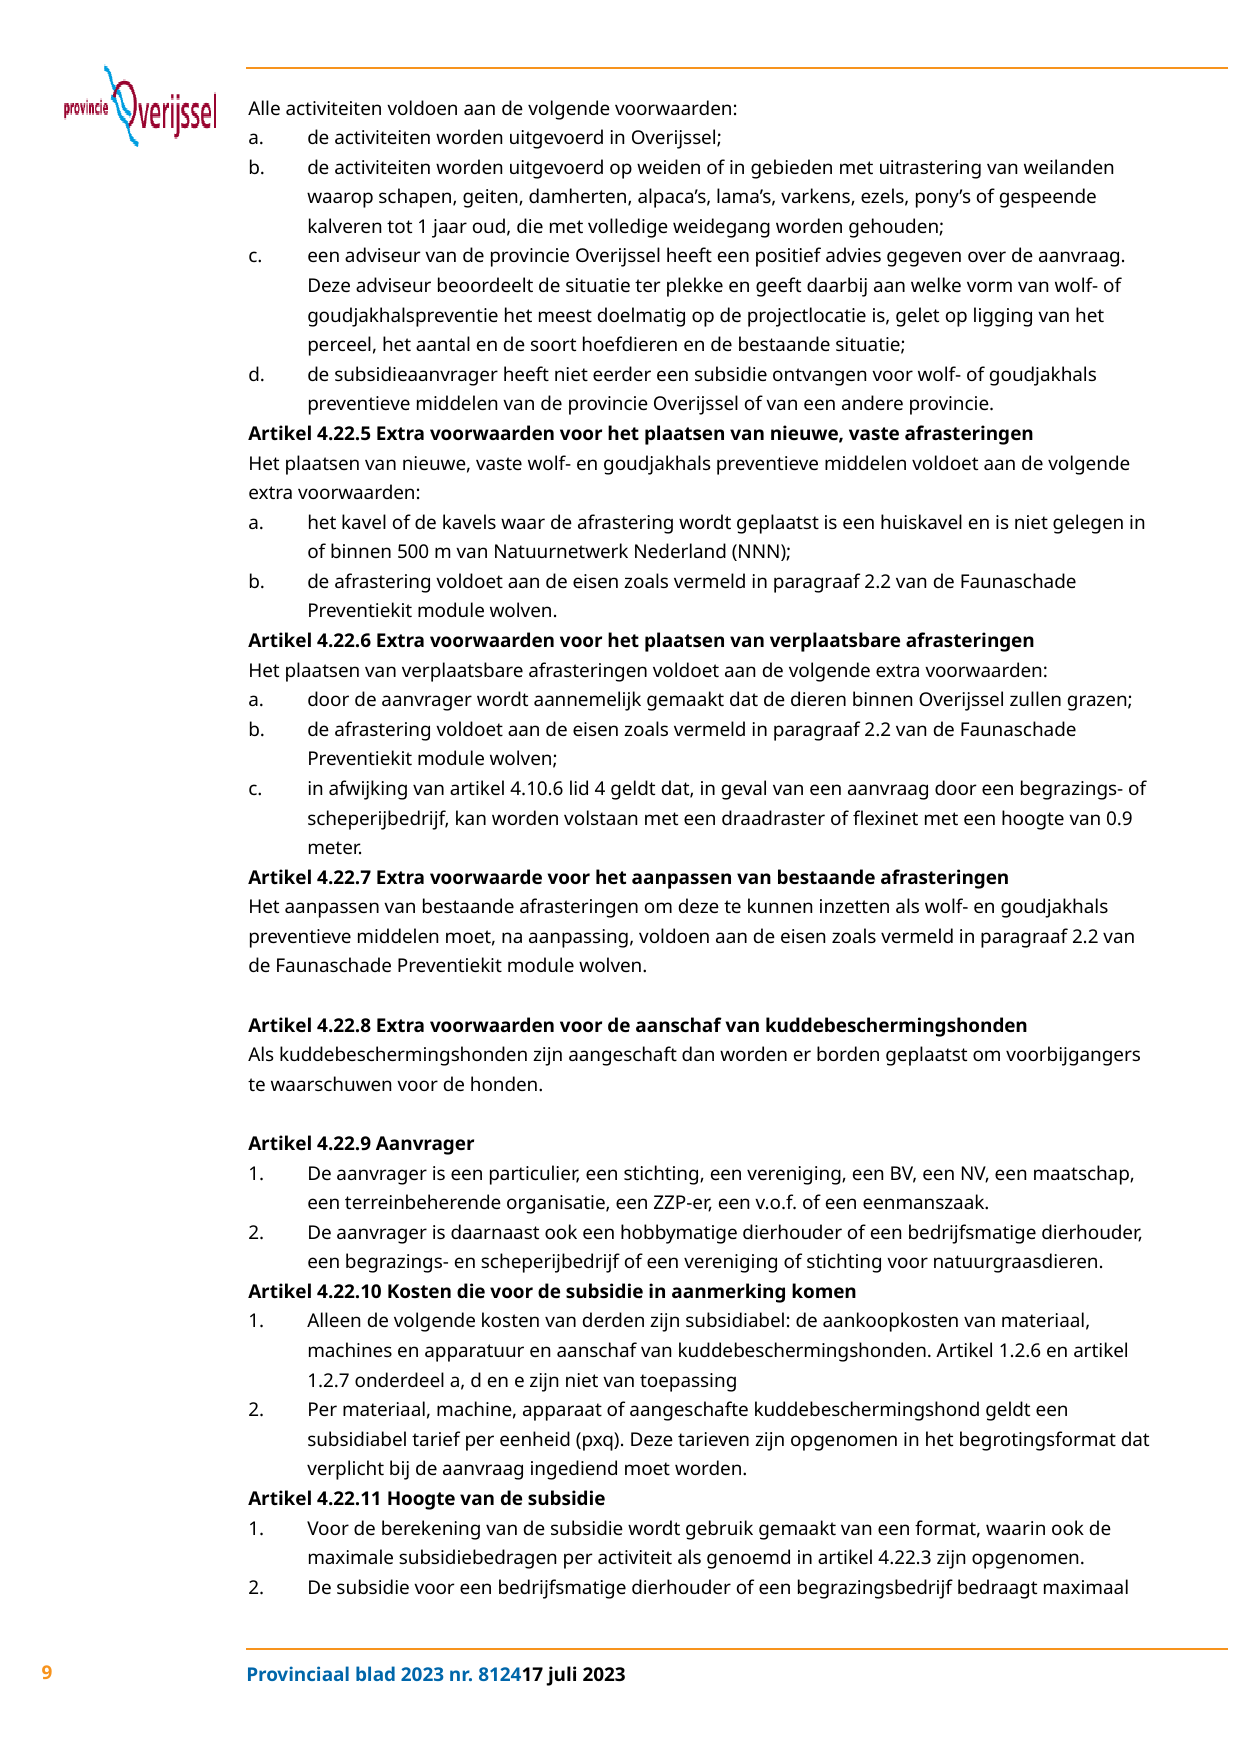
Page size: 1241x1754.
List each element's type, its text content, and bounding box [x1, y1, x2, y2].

text Artikel 4.22.7 Extra voorwaarde voor het aanpassen van bestaande afrasteringen [248, 864, 1152, 890]
list Voor de berekening van de subsidie wordt gebruik gemaakt van een format, waarin ook de maximale subsidiebedragen per activiteit als genoemd in artikel 4.22.3 zijn opgenomen. [248, 1515, 1152, 1570]
list de afrastering voldoet aan de eisen zoals vermeld in paragraaf 2.2 van de Faunaschade Preventiekit module wolven. [248, 568, 1152, 623]
text Het plaatsen van nieuwe, vaste wolf- en goudjakhals preventieve middelen voldoet aan de volgende extra voorwaarden: [248, 450, 1152, 505]
list door de aanvrager wordt aannemelijk gemaakt dat de dieren binnen Overijssel zullen grazen; [248, 686, 1152, 712]
list in afwijking van artikel 4.10.6 lid 4 geldt dat, in geval van een aanvraag door een begrazings- of scheperijbedrijf, kan worden volstaan met een draadraster of flexinet met een hoogte van 0.9 meter. [248, 775, 1152, 860]
text Het aanpassen van bestaande afrasteringen om deze te kunnen inzetten als wolf- en goudjakhals preventieve middelen moet, na aanpassing, voldoen aan de eisen zoals vermeld in paragraaf 2.2 van de Faunaschade Preventiekit module wolven. [248, 893, 1152, 978]
list het kavel of de kavels waar de afrastering wordt geplaatst is een huiskavel en is niet gelegen in of binnen 500 m van Natuurnetwerk Nederland (NNN); [248, 509, 1152, 564]
list de activiteiten worden uitgevoerd in Overijssel; [248, 124, 1152, 150]
list De aanvrager is een particulier, een stichting, een vereniging, een BV, een NV, een maatschap, een terreinbeherende organisatie, een ZZP-er, een v.o.f. of een eenmanszaak. [248, 1160, 1152, 1215]
text Artikel 4.22.9 Aanvrager [248, 1130, 1152, 1156]
text Artikel 4.22.10 Kosten die voor de subsidie in aanmerking komen [248, 1278, 1152, 1304]
list de activiteiten worden uitgevoerd op weiden of in gebieden met uitrastering van weilanden waarop schapen, geiten, damherten, alpaca’s, lama’s, varkens, ezels, pony’s of gespeende kalveren tot 1 jaar oud, die met volledige weidegang worden gehouden; [248, 154, 1152, 239]
list De subsidie voor een bedrijfsmatige dierhouder of een begrazingsbedrijf bedraagt maximaal [248, 1574, 1152, 1600]
list de subsidieaanvrager heeft niet eerder een subsidie ontvangen voor wolf- of goudjakhals preventieve middelen van de provincie Overijssel of van een andere provincie. [248, 361, 1152, 416]
list Per materiaal, machine, apparaat of aangeschafte kuddebeschermingshond geldt een subsidiabel tarief per eenheid (pxq). Deze tarieven zijn opgenomen in het begrotingsformat dat verplicht bij de aanvraag ingediend moet worden. [248, 1396, 1152, 1481]
text Artikel 4.22.5 Extra voorwaarden voor het plaatsen van nieuwe, vaste afrasteringen [248, 420, 1152, 446]
text Artikel 4.22.8 Extra voorwaarden voor de aanschaf van kuddebeschermingshonden [248, 1012, 1152, 1038]
list een adviseur van de provincie Overijssel heeft een positief advies gegeven over de aanvraag. Deze adviseur beoordeelt de situatie ter plekke en geeft daarbij aan welke vorm van wolf- of goudjakhalspreventie het meest doelmatig op de projectlocatie is, gelet op ligging van het perceel, het aantal en de soort hoefdieren en de bestaande situatie; [248, 243, 1152, 357]
text Het plaatsen van verplaatsbare afrasteringen voldoet aan de volgende extra voorwaarden: [248, 657, 1152, 683]
text Als kuddebeschermingshonden zijn aangeschaft dan worden er borden geplaatst om voorbijgangers te waarschuwen voor de honden. [248, 1041, 1152, 1097]
list De aanvrager is daarnaast ook een hobbymatige dierhouder of een bedrijfsmatige dierhouder, een begrazings- en scheperijbedrijf of een vereniging of stichting voor natuurgraasdieren. [248, 1219, 1152, 1274]
list Alleen de volgende kosten van derden zijn subsidiabel: de aankoopkosten van materiaal, machines en apparatuur en aanschaf van kuddebeschermingshonden. Artikel 1.2.6 en artikel 1.2.7 onderdeel a, d en e zijn niet van toepassing [248, 1308, 1152, 1393]
text Artikel 4.22.11 Hoogte van de subsidie [248, 1485, 1152, 1511]
text Artikel 4.22.6 Extra voorwaarden voor het plaatsen van verplaatsbare afrasteringen [248, 627, 1152, 653]
list de afrastering voldoet aan de eisen zoals vermeld in paragraaf 2.2 van de Faunaschade Preventiekit module wolven; [248, 716, 1152, 771]
text Alle activiteiten voldoen aan de volgende voorwaarden: [248, 95, 1152, 121]
picture [41, 47, 231, 172]
